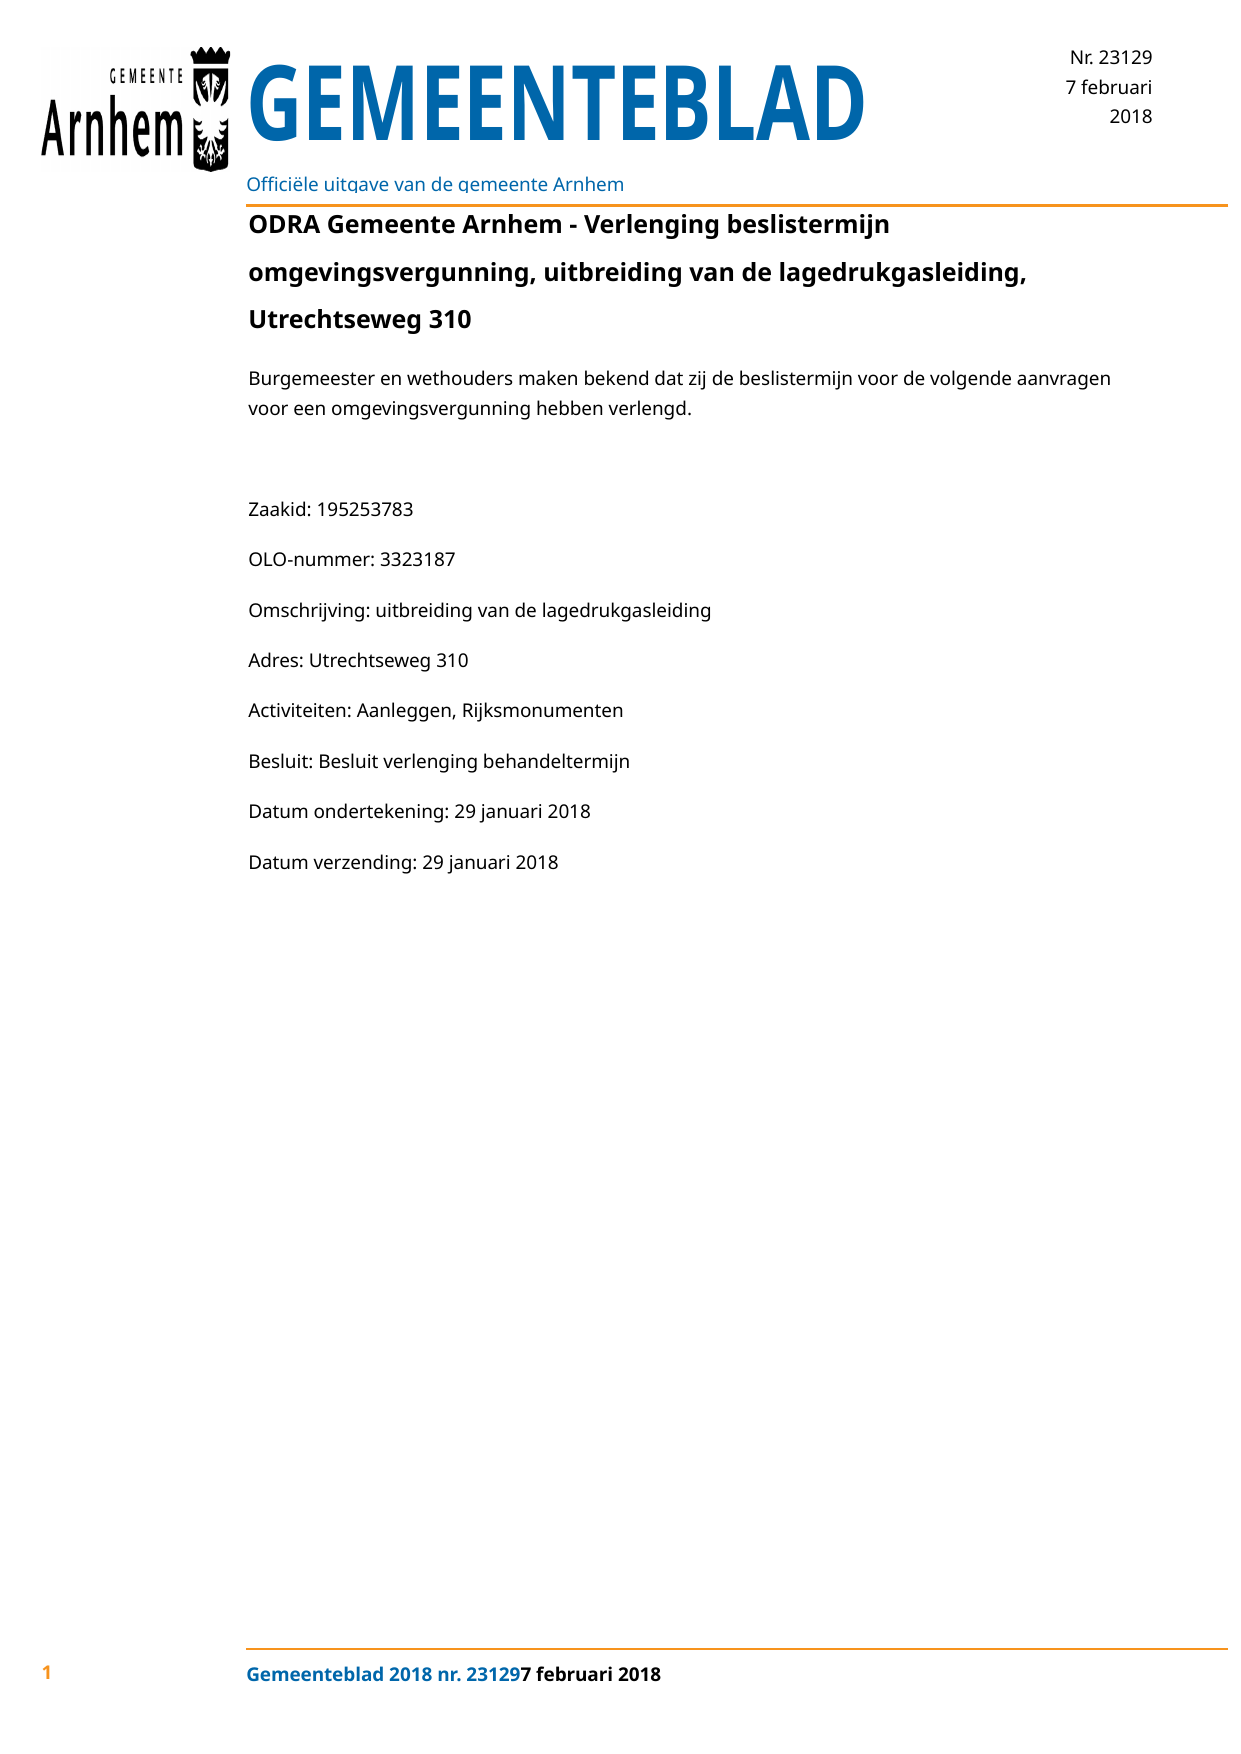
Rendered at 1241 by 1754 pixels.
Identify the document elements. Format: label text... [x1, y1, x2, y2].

text Omschrijving: uitbreiding van de lagedrukgasleiding [248, 597, 1152, 622]
text Datum ondertekening: 29 januari 2018 [248, 798, 1152, 824]
text Burgemeester en wethouders maken bekend dat zij de beslistermijn voor de volgende aanvragen voor een omgevingsvergunning hebben verlengd. [248, 366, 1152, 421]
text Besluit: Besluit verlenging behandeltermijn [248, 748, 1152, 774]
text Zaakid: 195253783 [248, 496, 1152, 522]
text ODRA Gemeente Arnhem - Verlenging beslistermijn omgevingsvergunning, uitbreiding van de lagedrukgasleiding, Utrechtseweg 310 [248, 207, 1152, 336]
text Adres: Utrechtseweg 310 [248, 647, 1152, 673]
text OLO-nummer: 3323187 [248, 546, 1152, 572]
text Datum verzending: 29 januari 2018 [248, 849, 1152, 874]
text Activiteiten: Aanleggen, Rijksmonumenten [248, 698, 1152, 723]
picture [41, 47, 231, 172]
